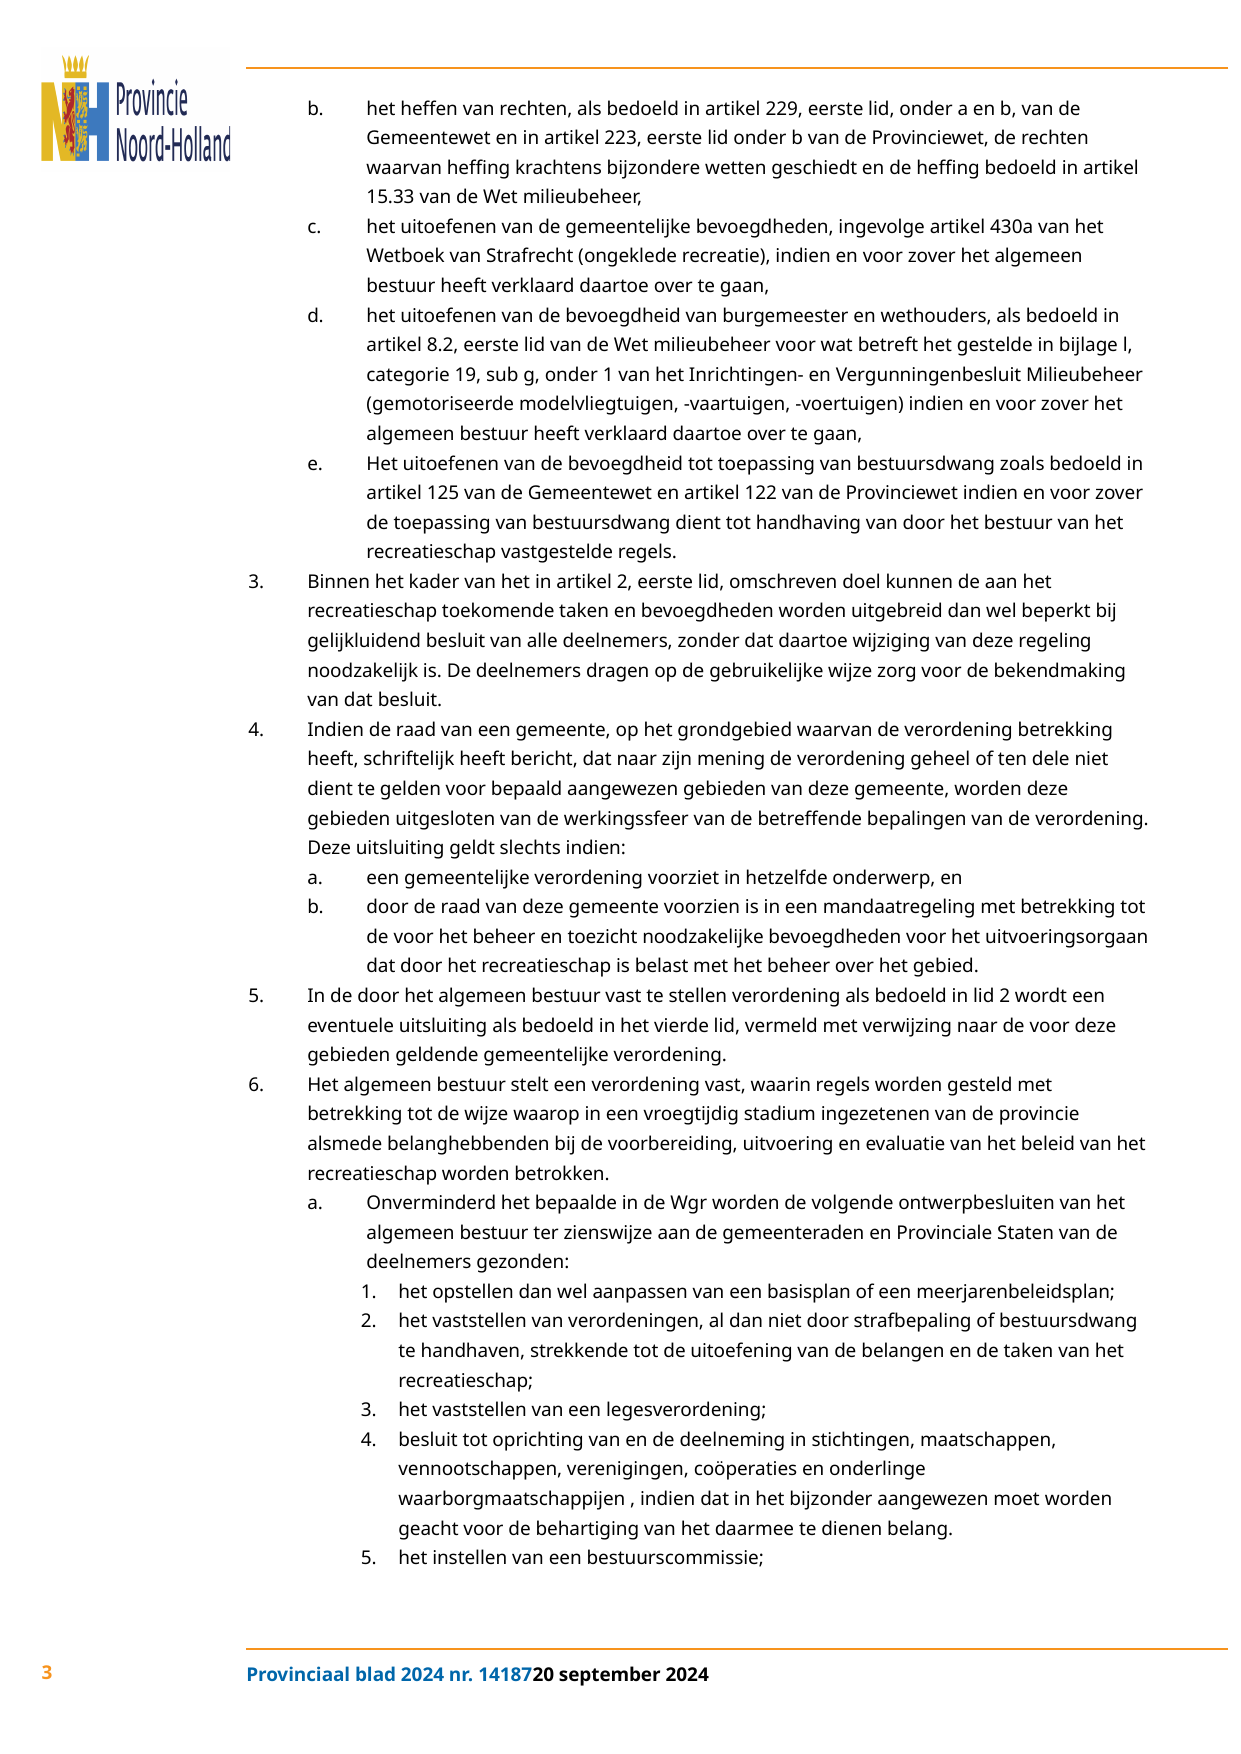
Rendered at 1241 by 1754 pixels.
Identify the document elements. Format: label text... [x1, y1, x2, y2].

list het vaststellen van verordeningen, al dan niet door strafbepaling of bestuursdwang te handhaven, strekkende tot de uitoefening van de belangen en de taken van het recreatieschap; [361, 1308, 1152, 1393]
list het uitoefenen van de bevoegdheid van burgemeester en wethouders, als bedoeld in artikel 8.2, eerste lid van de Wet milieubeheer voor wat betreft het gestelde in bijlage l, categorie 19, sub g, onder 1 van het Inrichtingen- en Vergunningenbesluit Milieubeheer (gemotoriseerde modelvliegtuigen, -vaartuigen, -voertuigen) indien en voor zover het algemeen bestuur heeft verklaard daartoe over te gaan, [307, 302, 1152, 446]
list het heffen van rechten, als bedoeld in artikel 229, eerste lid, onder a en b, van de Gemeentewet en in artikel 223, eerste lid onder b van de Provinciewet, de rechten waarvan heffing krachtens bijzondere wetten geschiedt en de heffing bedoeld in artikel 15.33 van de Wet milieubeheer, [307, 95, 1152, 209]
list besluit tot oprichting van en de deelneming in stichtingen, maatschappen, vennootschappen, verenigingen, coöperaties en onderlinge waarborgmaatschappijen , indien dat in het bijzonder aangewezen moet worden geacht voor de behartiging van het daarmee te dienen belang. [361, 1426, 1152, 1541]
list een gemeentelijke verordening voorziet in hetzelfde onderwerp, en [307, 864, 1152, 890]
list door de raad van deze gemeente voorzien is in een mandaatregeling met betrekking tot de voor het beheer en toezicht noodzakelijke bevoegdheden voor het uitvoeringsorgaan dat door het recreatieschap is belast met het beheer over het gebied. [307, 893, 1152, 978]
list Het algemeen bestuur stelt een verordening vast, waarin regels worden gesteld met betrekking tot de wijze waarop in een vroegtijdig stadium ingezetenen van de provincie alsmede belanghebbenden bij de voorbereiding, uitvoering en evaluatie van het beleid van het recreatieschap worden betrokken. [248, 1071, 1152, 1186]
list het instellen van een bestuurscommissie; [361, 1544, 1152, 1570]
list In de door het algemeen bestuur vast te stellen verordening als bedoeld in lid 2 wordt een eventuele uitsluiting als bedoeld in het vierde lid, vermeld met verwijzing naar de voor deze gebieden geldende gemeentelijke verordening. [248, 982, 1152, 1067]
list het opstellen dan wel aanpassen van een basisplan of een meerjarenbeleidsplan; [361, 1278, 1152, 1304]
list het uitoefenen van de gemeentelijke bevoegdheden, ingevolge artikel 430a van het Wetboek van Strafrecht (ongeklede recreatie), indien en voor zover het algemeen bestuur heeft verklaard daartoe over te gaan, [307, 213, 1152, 298]
list Indien de raad van een gemeente, op het grondgebied waarvan de verordening betrekking heeft, schriftelijk heeft bericht, dat naar zijn mening de verordening geheel of ten dele niet dient te gelden voor bepaald aangewezen gebieden van deze gemeente, worden deze gebieden uitgesloten van de werkingssfeer van de betreffende bepalingen van de verordening. Deze uitsluiting geldt slechts indien: [248, 716, 1152, 860]
list Het uitoefenen van de bevoegdheid tot toepassing van bestuursdwang zoals bedoeld in artikel 125 van de Gemeentewet en artikel 122 van de Provinciewet indien en voor zover de toepassing van bestuursdwang dient tot handhaving van door het bestuur van het recreatieschap vastgestelde regels. [307, 450, 1152, 564]
list het vaststellen van een legesverordening; [361, 1396, 1152, 1422]
list Onverminderd het bepaalde in de Wgr worden de volgende ontwerpbesluiten van het algemeen bestuur ter zienswijze aan de gemeenteraden en Provinciale Staten van de deelnemers gezonden: [307, 1189, 1152, 1274]
picture [41, 47, 231, 172]
list Binnen het kader van het in artikel 2, eerste lid, omschreven doel kunnen de aan het recreatieschap toekomende taken en bevoegdheden worden uitgebreid dan wel beperkt bij gelijkluidend besluit van alle deelnemers, zonder dat daartoe wijziging van deze regeling noodzakelijk is. De deelnemers dragen op de gebruikelijke wijze zorg voor de bekendmaking van dat besluit. [248, 568, 1152, 712]
